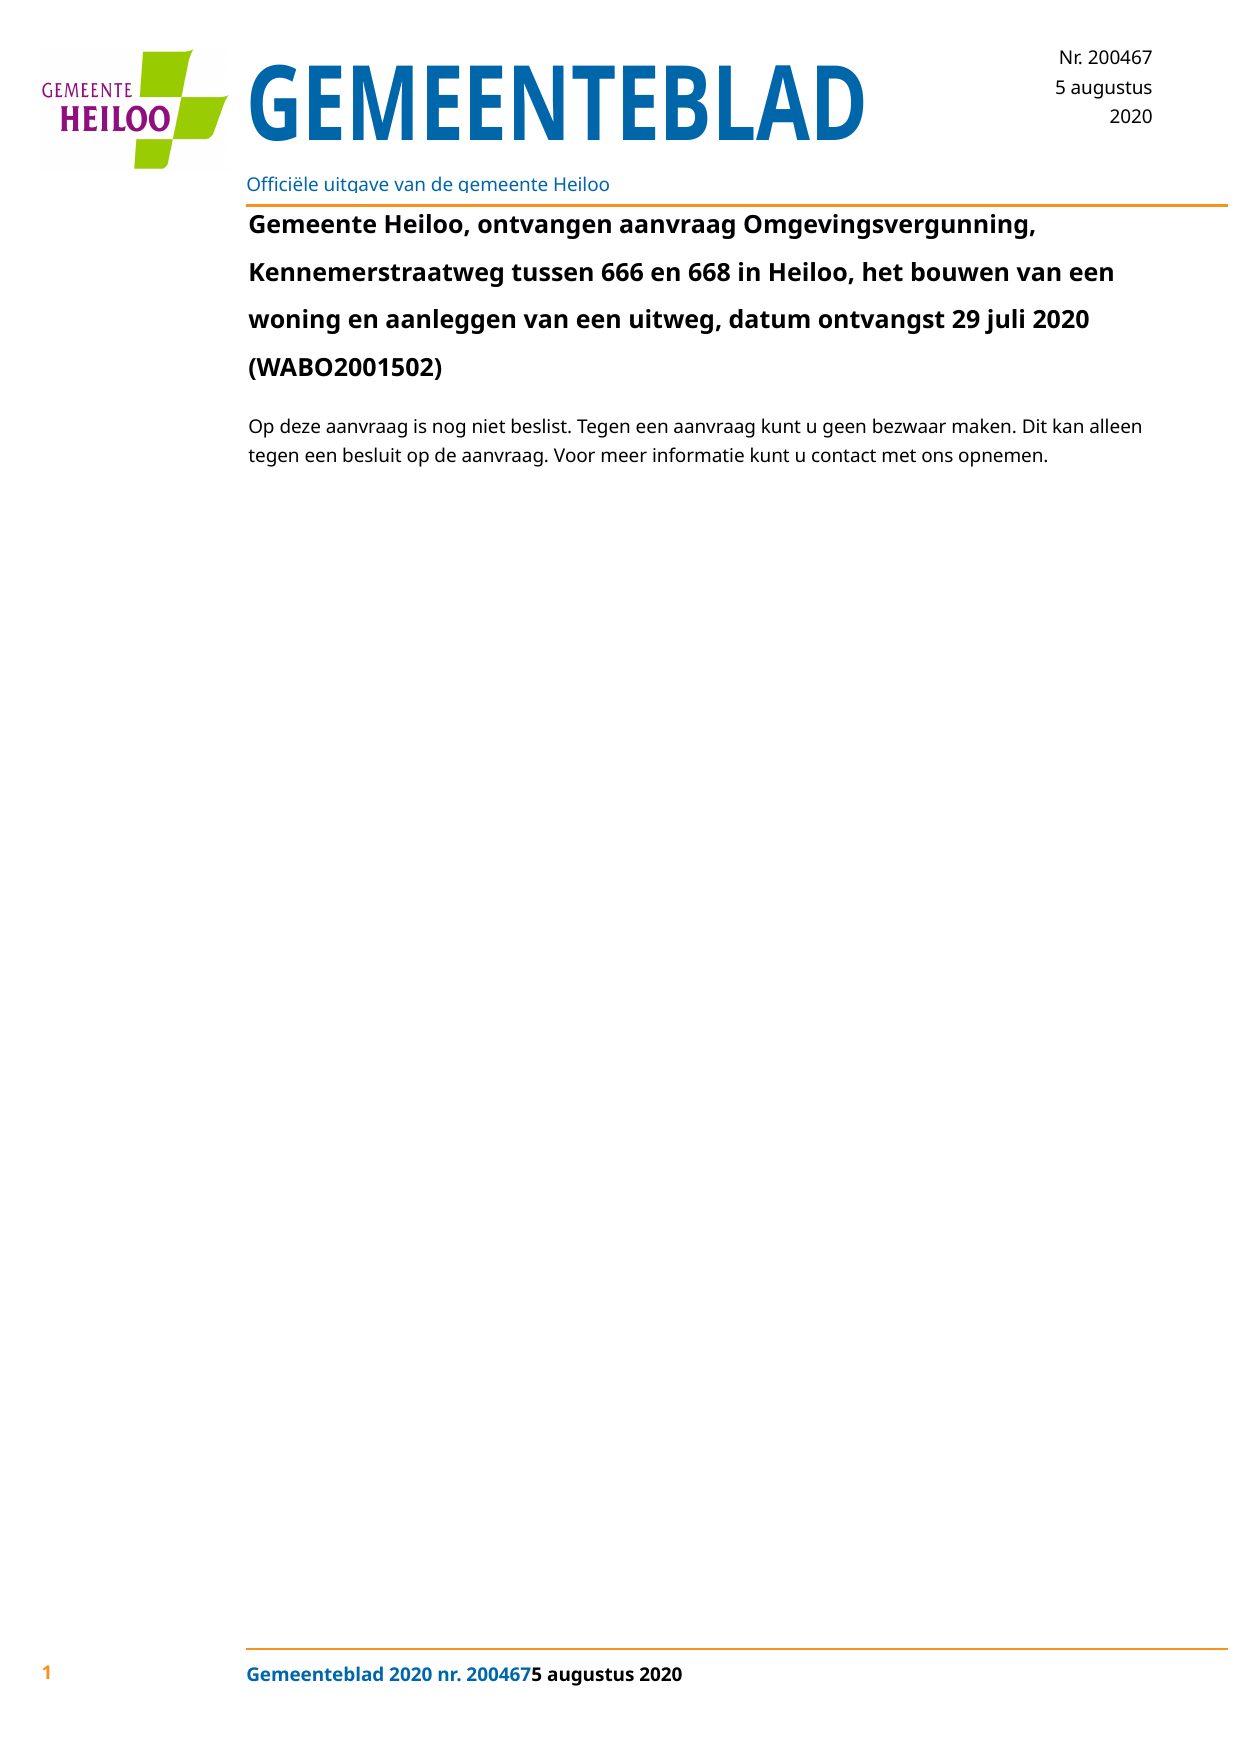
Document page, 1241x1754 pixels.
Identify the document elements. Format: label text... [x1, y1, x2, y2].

picture [41, 47, 231, 172]
text Gemeente Heiloo, ontvangen aanvraag Omgevingsvergunning, Kennemerstraatweg tussen 666 en 668 in Heiloo, het bouwen van een woning en aanleggen van een uitweg, datum ontvangst 29 juli 2020 (WABO2001502) [248, 207, 1152, 384]
text Op deze aanvraag is nog niet beslist. Tegen een aanvraag kunt u geen bezwaar maken. Dit kan alleen tegen een besluit op de aanvraag. Voor meer informatie kunt u contact met ons opnemen. [248, 413, 1152, 468]
